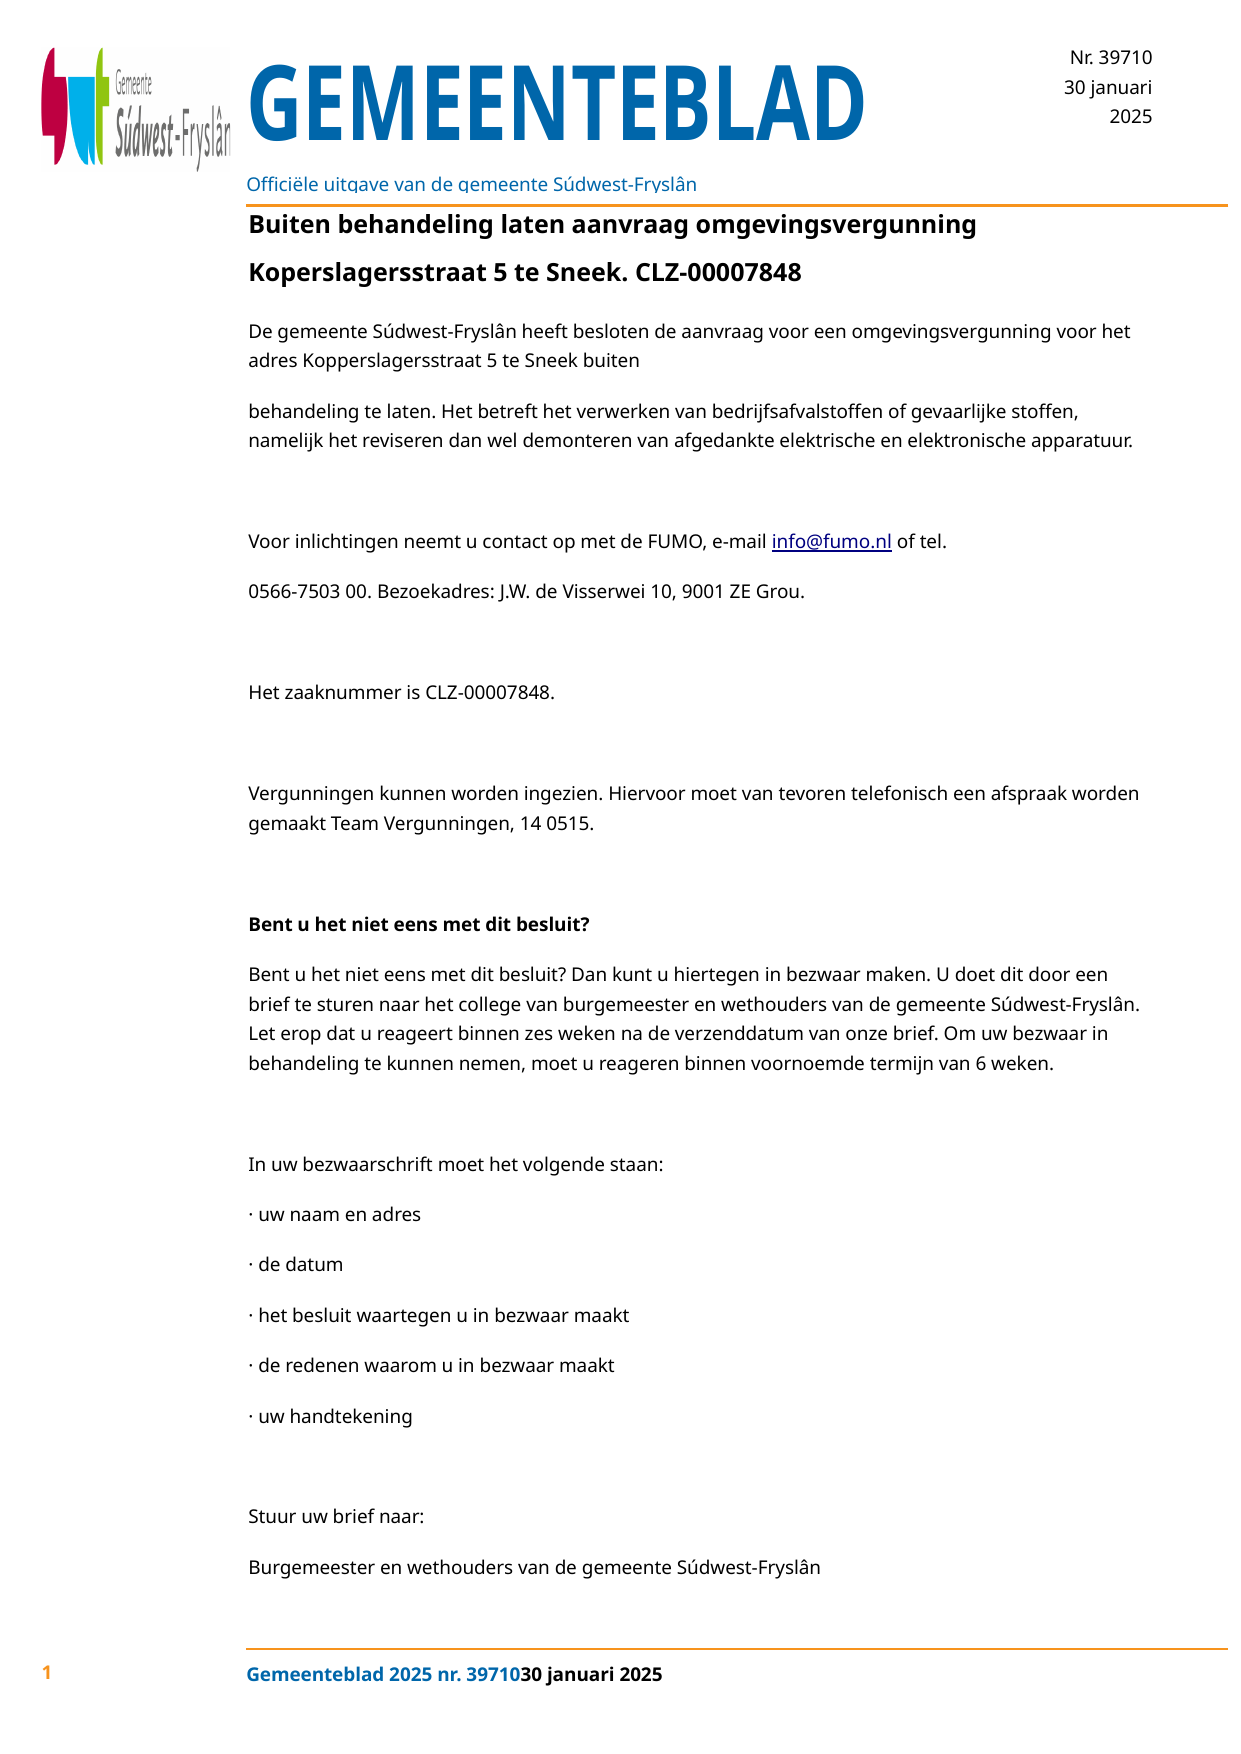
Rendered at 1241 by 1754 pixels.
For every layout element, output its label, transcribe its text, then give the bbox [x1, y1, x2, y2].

text · uw handtekening [248, 1403, 1152, 1429]
text In uw bezwaarschrift moet het volgende staan: [248, 1151, 1152, 1177]
text Burgemeester en wethouders van de gemeente Súdwest-Fryslân [248, 1554, 1152, 1580]
text 0566-7503 00. Bezoekadres: J.W. de Visserwei 10, 9001 ZE Grou. [248, 579, 1152, 604]
text Voor inlichtingen neemt u contact op met de FUMO, e-mail info@fumo.nl of tel. [248, 528, 1152, 554]
text Stuur uw brief naar: [248, 1504, 1152, 1529]
text De gemeente Súdwest-Fryslân heeft besloten de aanvraag voor een omgevingsvergunning voor het adres Kopperslagersstraat 5 te Sneek buiten [248, 318, 1152, 373]
text behandeling te laten. Het betreft het verwerken van bedrijfsafvalstoffen of gevaarlijke stoffen, namelijk het reviseren dan wel demonteren van afgedankte elektrische en elektronische apparatuur. [248, 398, 1152, 453]
text Het zaaknummer is CLZ-00007848. [248, 679, 1152, 705]
text Bent u het niet eens met dit besluit? Dan kunt u hiertegen in bezwaar maken. U doet dit door een brief te sturen naar het college van burgemeester en wethouders van de gemeente Súdwest-Fryslân. Let erop dat u reageert binnen zes weken na de verzenddatum van onze brief. Om uw bezwaar in behandeling te kunnen nemen, moet u reageren binnen voornoemde termijn van 6 weken. [248, 961, 1152, 1076]
text · de redenen waarom u in bezwaar maakt [248, 1352, 1152, 1378]
text · het besluit waartegen u in bezwaar maakt [248, 1302, 1152, 1328]
text · de datum [248, 1252, 1152, 1277]
text · uw naam en adres [248, 1201, 1152, 1227]
text Bent u het niet eens met dit besluit? [248, 911, 1152, 937]
picture [41, 47, 231, 172]
text Buiten behandeling laten aanvraag omgevingsvergunning Koperslagersstraat 5 te Sneek. CLZ-00007848 [248, 207, 1152, 288]
text Vergunningen kunnen worden ingezien. Hiervoor moet van tevoren telefonisch een afspraak worden gemaakt Team Vergunningen, 14 0515. [248, 780, 1152, 836]
